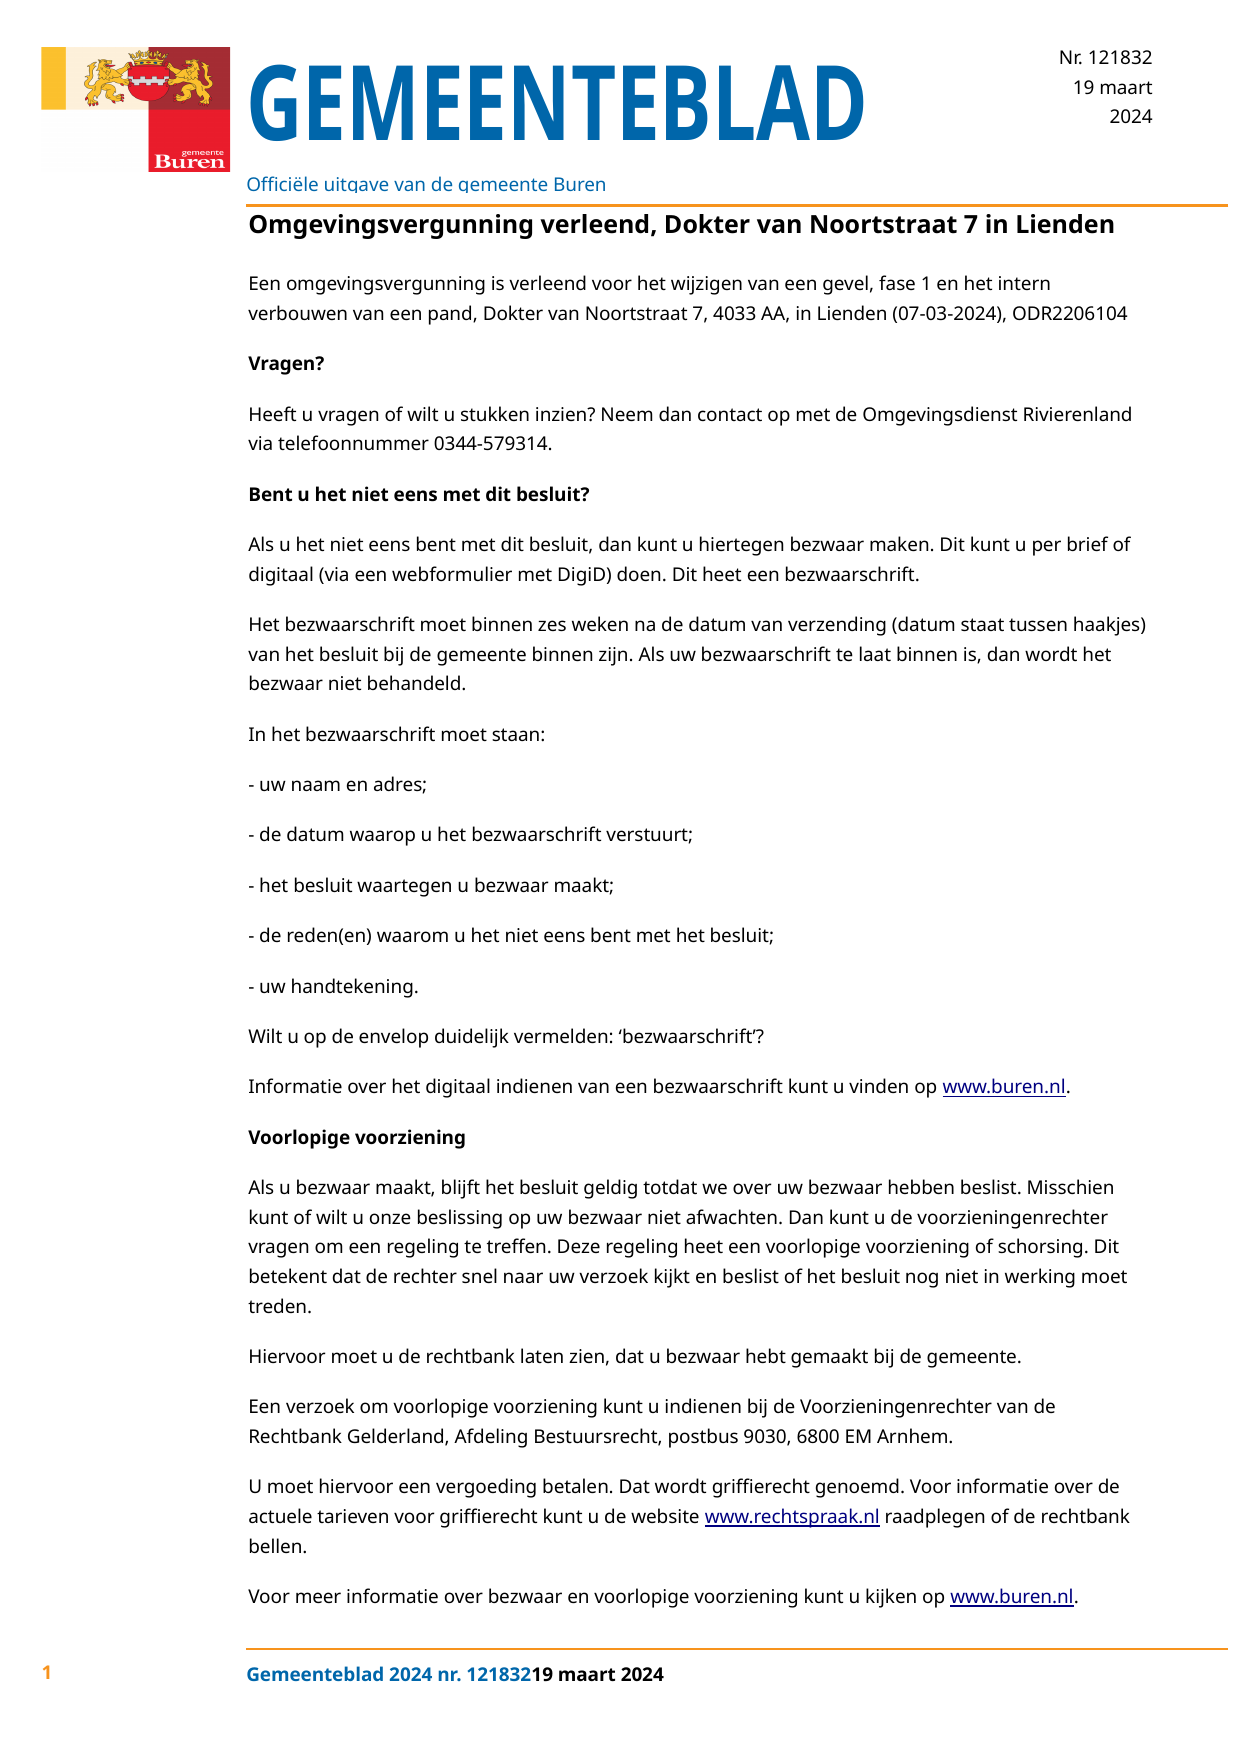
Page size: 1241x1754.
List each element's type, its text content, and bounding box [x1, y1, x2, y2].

text U moet hiervoor een vergoeding betalen. Dat wordt griffierecht genoemd. Voor informatie over de actuele tarieven voor griffierecht kunt u de website www.rechtspraak.nl raadplegen of de rechtbank bellen. [248, 1474, 1152, 1558]
text Een verzoek om voorlopige voorziening kunt u indienen bij de Voorzieningenrechter van de Rechtbank Gelderland, Afdeling Bestuursrecht, postbus 9030, 6800 EM Arnhem. [248, 1394, 1152, 1449]
text In het bezwaarschrift moet staan: [248, 721, 1152, 746]
text Als u bezwaar maakt, blijft het besluit geldig totdat we over uw bezwaar hebben beslist. Misschien kunt of wilt u onze beslissing op uw bezwaar niet afwachten. Dan kunt u de voorzieningenrechter vragen om een regeling te treffen. Deze regeling heet een voorlopige voorziening of schorsing. Dit betekent dat de rechter snel naar uw verzoek kijkt en beslist of het besluit nog niet in werking moet treden. [248, 1174, 1152, 1318]
text - de reden(en) waarom u het niet eens bent met het besluit; [248, 922, 1152, 948]
text Voor meer informatie over bezwaar en voorlopige voorziening kunt u kijken op www.buren.nl. [248, 1583, 1152, 1609]
text Omgevingsvergunning verleend, Dokter van Noortstraat 7 in Lienden [248, 207, 1152, 241]
text Informatie over het digitaal indienen van een bezwaarschrift kunt u vinden op www.buren.nl. [248, 1074, 1152, 1099]
text Een omgevingsvergunning is verleend voor het wijzigen van een gevel, fase 1 en het intern verbouwen van een pand, Dokter van Noortstraat 7, 4033 AA, in Lienden (07-03-2024), ODR2206104 [248, 270, 1152, 326]
text - het besluit waartegen u bezwaar maakt; [248, 872, 1152, 898]
text - uw handtekening. [248, 973, 1152, 998]
text - uw naam en adres; [248, 771, 1152, 797]
text Vragen? [248, 350, 1152, 376]
text Bent u het niet eens met dit besluit? [248, 481, 1152, 506]
text Heeft u vragen of wilt u stukken inzien? Neem dan contact op met de Omgevingsdienst Rivierenland via telefoonnummer 0344-579314. [248, 401, 1152, 456]
text Als u het niet eens bent met dit besluit, dan kunt u hiertegen bezwaar maken. Dit kunt u per brief of digitaal (via een webformulier met DigiD) doen. Dit heet een bezwaarschrift. [248, 531, 1152, 586]
text Voorlopige voorziening [248, 1124, 1152, 1150]
text Wilt u op de envelop duidelijk vermelden: ‘bezwaarschrift’? [248, 1023, 1152, 1049]
text - de datum waarop u het bezwaarschrift verstuurt; [248, 822, 1152, 847]
text Het bezwaarschrift moet binnen zes weken na de datum van verzending (datum staat tussen haakjes) van het besluit bij de gemeente binnen zijn. Als uw bezwaarschrift te laat binnen is, dan wordt het bezwaar niet behandeld. [248, 611, 1152, 696]
picture [41, 47, 231, 172]
text Hiervoor moet u de rechtbank laten zien, dat u bezwaar hebt gemaakt bij de gemeente. [248, 1343, 1152, 1369]
